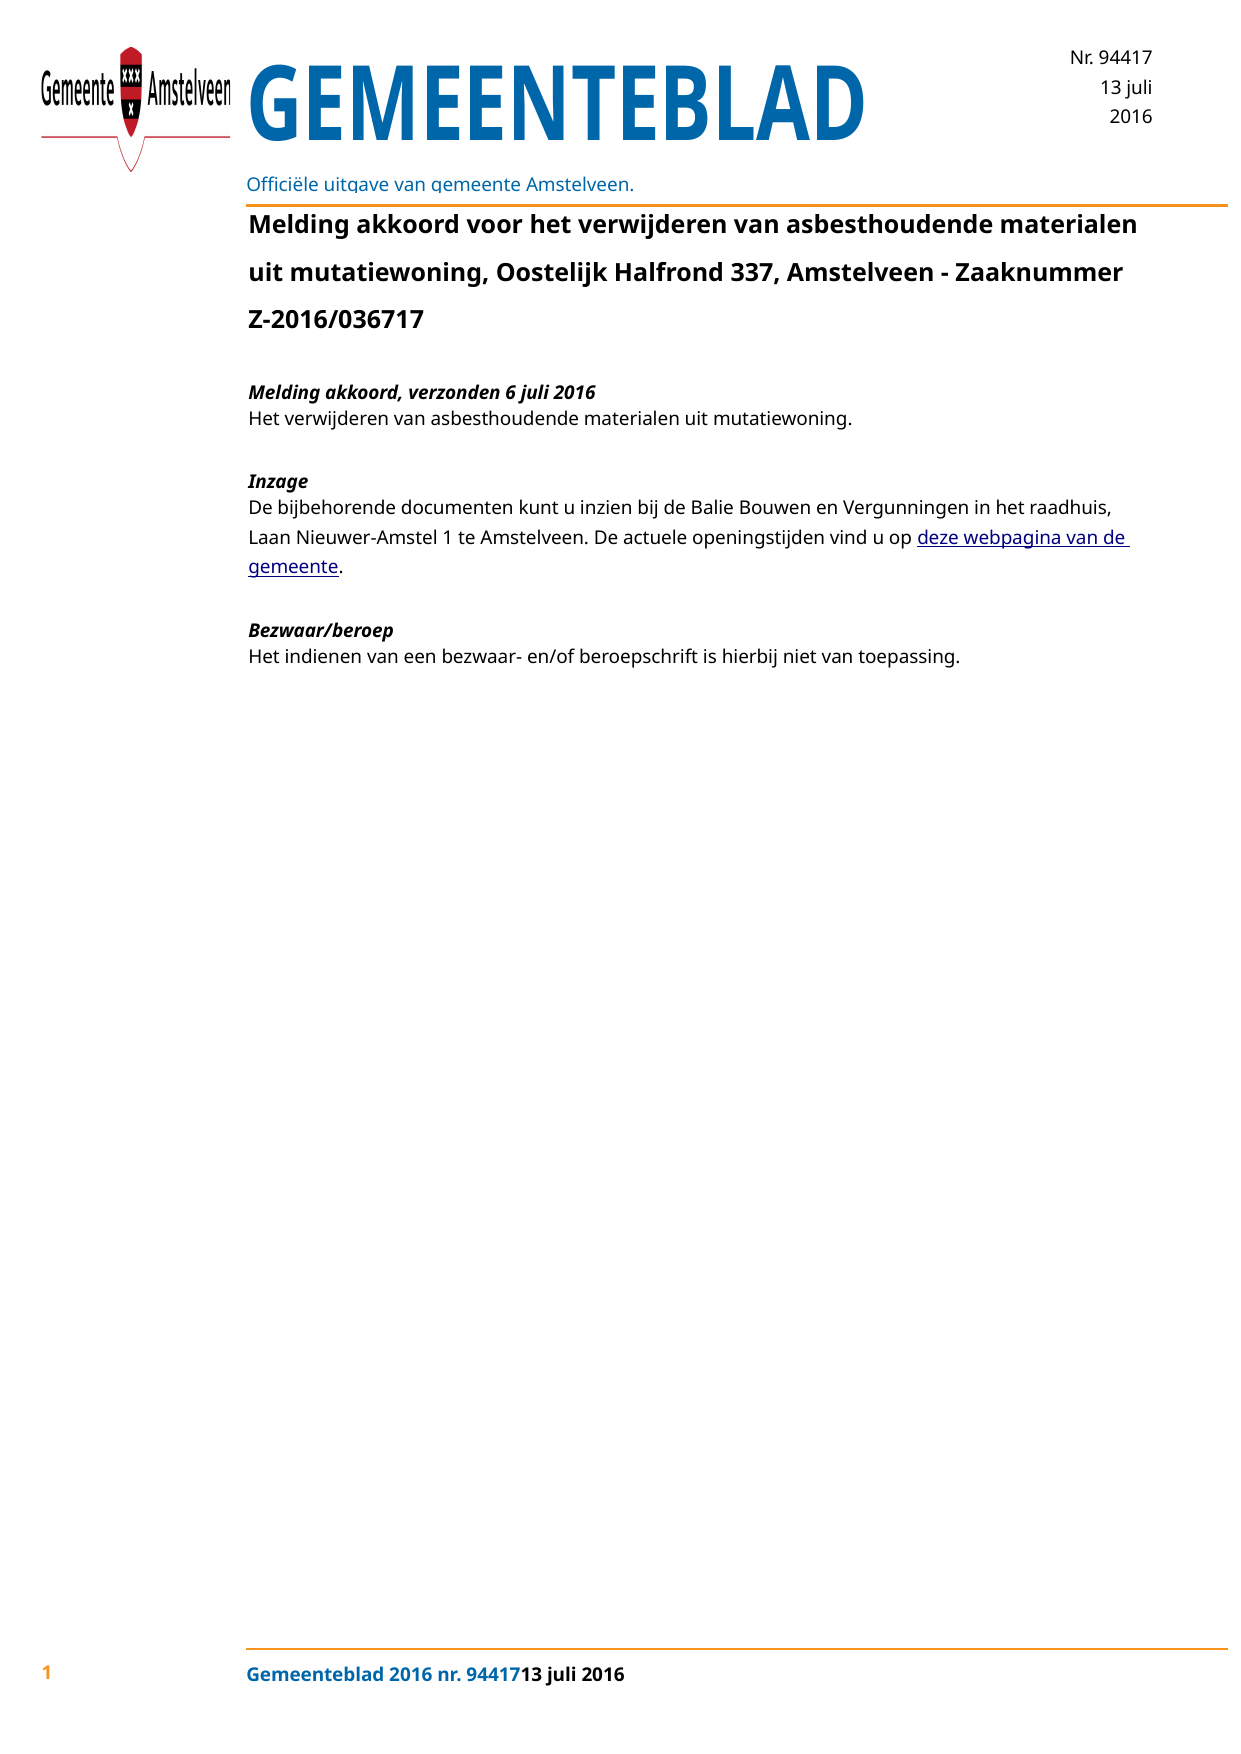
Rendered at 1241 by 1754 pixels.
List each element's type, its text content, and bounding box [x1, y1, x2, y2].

text De bijbehorende documenten kunt u inzien bij de Balie Bouwen en Vergunningen in het raadhuis, Laan Nieuwer-Amstel 1 te Amstelveen. De actuele openingstijden vind u op deze webpagina van de gemeente. [248, 494, 1152, 579]
text Het indienen van een bezwaar- en/of beroepschrift is hierbij niet van toepassing. [248, 643, 1152, 669]
text Het verwijderen van asbesthoudende materialen uit mutatiewoning. [248, 405, 1152, 431]
text Bezwaar/beroep [248, 618, 1152, 643]
text Melding akkoord, verzonden 6 juli 2016 [248, 379, 1152, 405]
picture [41, 47, 231, 172]
text Inzage [248, 469, 1152, 494]
text Melding akkoord voor het verwijderen van asbesthoudende materialen uit mutatiewoning, Oostelijk Halfrond 337, Amstelveen - Zaaknummer Z-2016/036717 [248, 207, 1152, 336]
